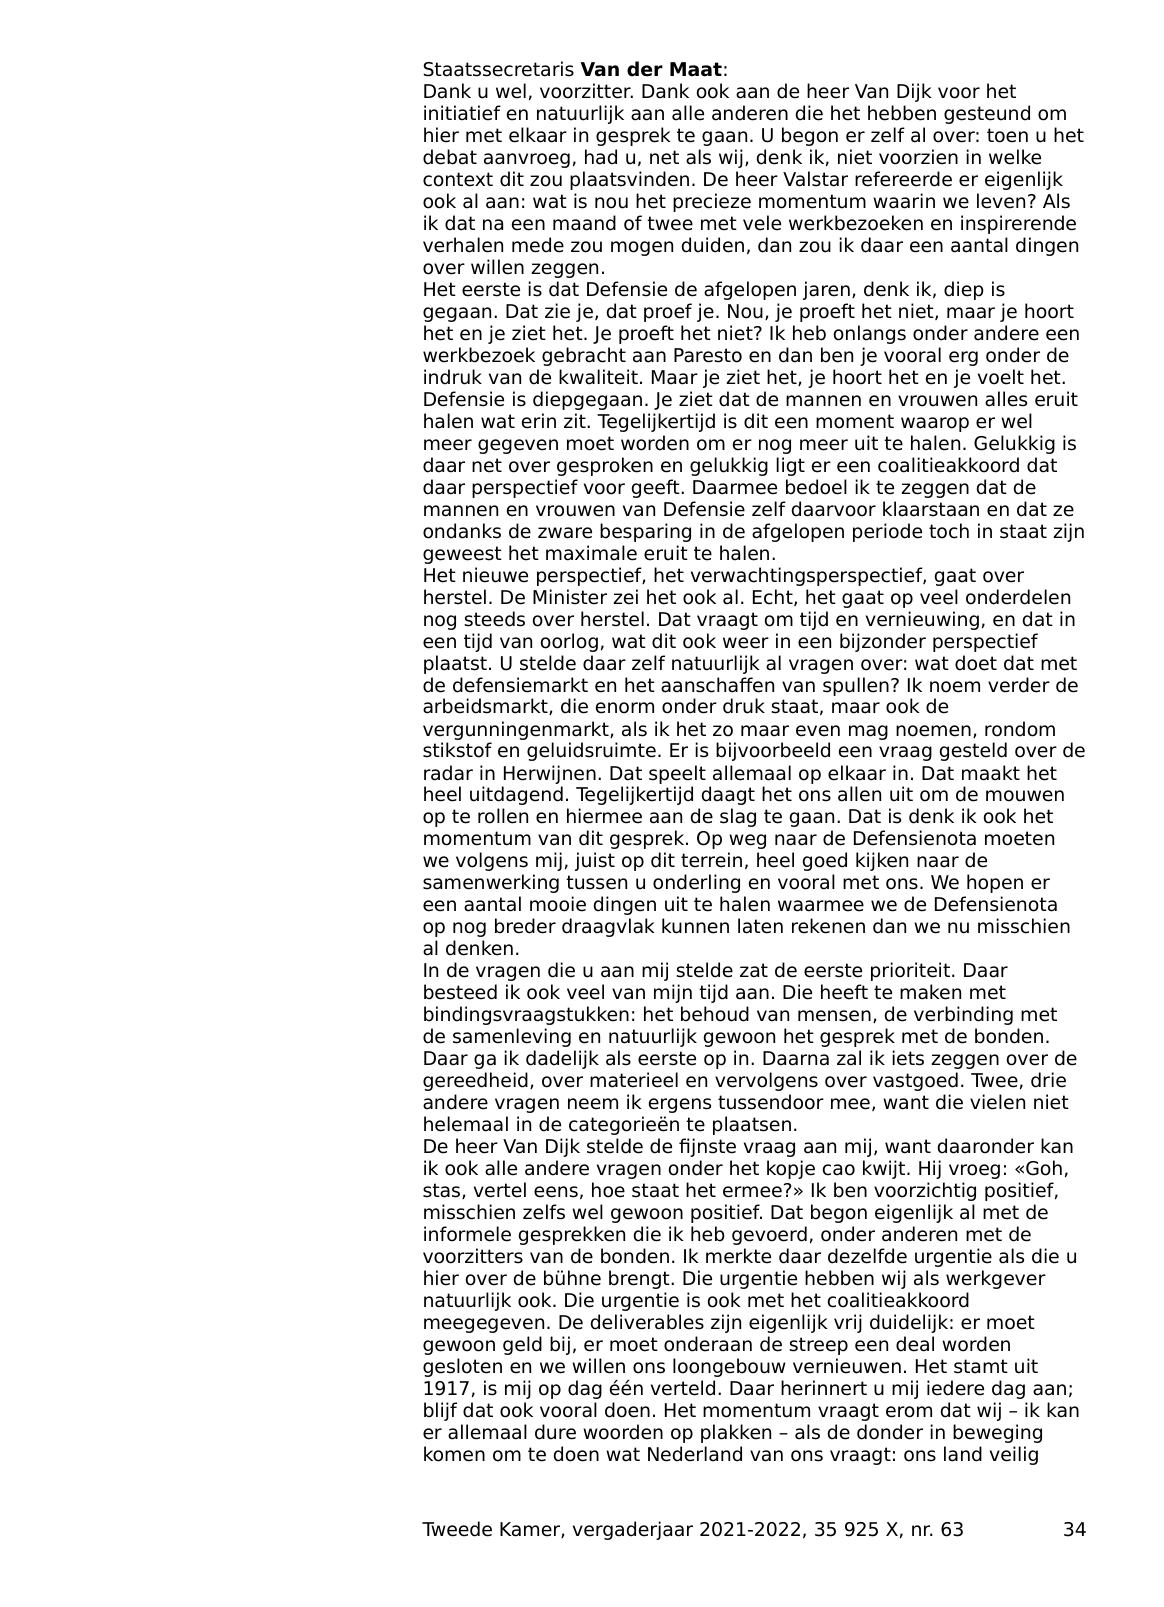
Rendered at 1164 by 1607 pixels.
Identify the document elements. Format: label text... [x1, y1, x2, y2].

text De heer Van Dijk stelde de fijnste vraag aan mij, want daaronder kan ik ook alle andere vragen onder het kopje cao kwijt. Hij vroeg: «Goh, stas, vertel eens, hoe staat het ermee?» Ik ben voorzichtig positief, misschien zelfs wel gewoon positief. Dat begon eigenlijk al met de informele gesprekken die ik heb gevoerd, onder anderen met de voorzitters van de bonden. Ik merkte daar dezelfde urgentie als die u hier over de bühne brengt. Die urgentie hebben wij als werkgever natuurlijk ook. Die urgentie is ook met het coalitieakkoord meegegeven. De deliverables zijn eigenlijk vrij duidelijk: er moet gewoon geld bij, er moet onderaan de streep een deal worden gesloten en we willen ons loongebouw vernieuwen. Het stamt uit 1917, is mij op dag één verteld. Daar herinnert u mij iedere dag aan; blijf dat ook vooral doen. Het momentum vraagt erom dat wij – ik kan er allemaal dure woorden op plakken – als de donder in beweging komen om te doen wat Nederland van ons vraagt: ons land veilig [422, 1136, 1087, 1466]
text Dank u wel, voorzitter. Dank ook aan de heer Van Dijk voor het initiatief en natuurlijk aan alle anderen die het hebben gesteund om hier met elkaar in gesprek te gaan. U begon er zelf al over: toen u het debat aanvroeg, had u, net als wij, denk ik, niet voorzien in welke context dit zou plaatsvinden. De heer Valstar refereerde er eigenlijk ook al aan: wat is nou het precieze momentum waarin we leven? Als ik dat na een maand of twee met vele werkbezoeken en inspirerende verhalen mede zou mogen duiden, dan zou ik daar een aantal dingen over willen zeggen. [422, 81, 1087, 279]
text Het nieuwe perspectief, het verwachtingsperspectief, gaat over herstel. De Minister zei het ook al. Echt, het gaat op veel onderdelen nog steeds over herstel. Dat vraagt om tijd en vernieuwing, en dat in een tijd van oorlog, wat dit ook weer in een bijzonder perspectief plaatst. U stelde daar zelf natuurlijk al vragen over: wat doet dat met de defensiemarkt en het aanschaffen van spullen? Ik noem verder de arbeidsmarkt, die enorm onder druk staat, maar ook de vergunningenmarkt, als ik het zo maar even mag noemen, rondom stikstof en geluidsruimte. Er is bijvoorbeeld een vraag gesteld over de radar in Herwijnen. Dat speelt allemaal op elkaar in. Dat maakt het heel uitdagend. Tegelijkertijd daagt het ons allen uit om de mouwen op te rollen en hiermee aan de slag te gaan. Dat is denk ik ook het momentum van dit gesprek. Op weg naar de Defensienota moeten we volgens mij, juist op dit terrein, heel goed kijken naar de samenwerking tussen u onderling en vooral met ons. We hopen er een aantal mooie dingen uit te halen waarmee we de Defensienota op nog breder draagvlak kunnen laten rekenen dan we nu misschien al denken. [422, 564, 1087, 960]
text Staatssecretaris Van der Maat: [422, 59, 1087, 81]
text Het eerste is dat Defensie de afgelopen jaren, denk ik, diep is gegaan. Dat zie je, dat proef je. Nou, je proeft het niet, maar je hoort het en je ziet het. Je proeft het niet? Ik heb onlangs onder andere een werkbezoek gebracht aan Paresto en dan ben je vooral erg onder de indruk van de kwaliteit. Maar je ziet het, je hoort het en je voelt het. Defensie is diepgegaan. Je ziet dat de mannen en vrouwen alles eruit halen wat erin zit. Tegelijkertijd is dit een moment waarop er wel meer gegeven moet worden om er nog meer uit te halen. Gelukkig is daar net over gesproken en gelukkig ligt er een coalitieakkoord dat daar perspectief voor geeft. Daarmee bedoel ik te zeggen dat de mannen en vrouwen van Defensie zelf daarvoor klaarstaan en dat ze ondanks de zware besparing in de afgelopen periode toch in staat zijn geweest het maximale eruit te halen. [422, 279, 1087, 564]
text In de vragen die u aan mij stelde zat de eerste prioriteit. Daar besteed ik ook veel van mijn tijd aan. Die heeft te maken met bindingsvraagstukken: het behoud van mensen, de verbinding met de samenleving en natuurlijk gewoon het gesprek met de bonden. Daar ga ik dadelijk als eerste op in. Daarna zal ik iets zeggen over de gereedheid, over materieel en vervolgens over vastgoed. Twee, drie andere vragen neem ik ergens tussendoor mee, want die vielen niet helemaal in de categorieën te plaatsen. [422, 960, 1087, 1136]
